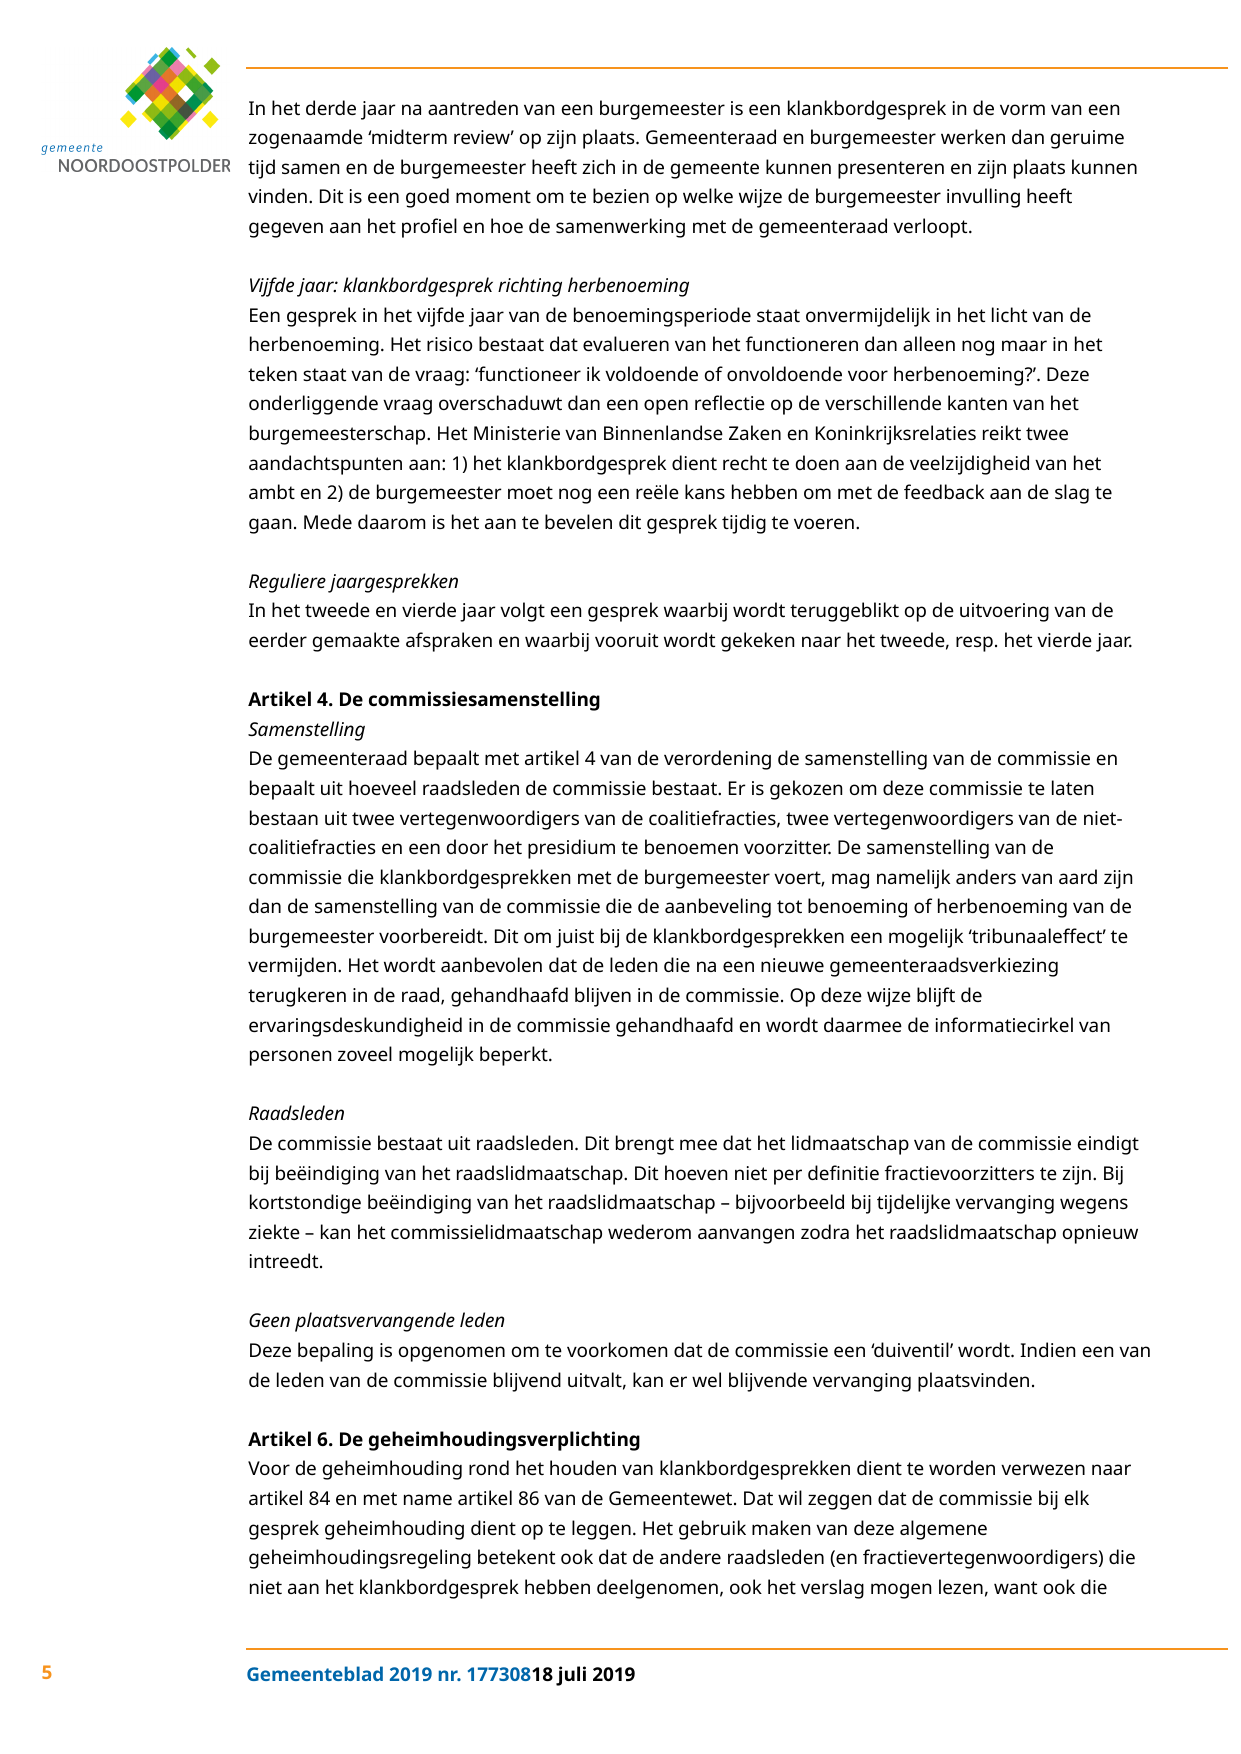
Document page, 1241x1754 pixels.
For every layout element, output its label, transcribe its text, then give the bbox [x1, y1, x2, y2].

text Geen plaatsvervangende leden [248, 1308, 1152, 1333]
text De commissie bestaat uit raadsleden. Dit brengt mee dat het lidmaatschap van de commissie eindigt bij beëindiging van het raadslidmaatschap. Dit hoeven niet per definitie fractievoorzitters te zijn. Bij kortstondige beëindiging van het raadslidmaatschap – bijvoorbeeld bij tijdelijke vervanging wegens ziekte – kan het commissielidmaatschap wederom aanvangen zodra het raadslidmaatschap opnieuw intreedt. [248, 1130, 1152, 1274]
text Artikel 6. De geheimhoudingsverplichting [248, 1426, 1152, 1452]
text Vijfde jaar: klankbordgesprek richting herbenoeming [248, 272, 1152, 298]
text De gemeenteraad bepaalt met artikel 4 van de verordening de samenstelling van de commissie en bepaalt uit hoeveel raadsleden de commissie bestaat. Er is gekozen om deze commissie te laten bestaan uit twee vertegenwoordigers van de coalitiefracties, twee vertegenwoordigers van de niet-coalitiefracties en een door het presidium te benoemen voorzitter. De samenstelling van de commissie die klankbordgesprekken met de burgemeester voert, mag namelijk anders van aard zijn dan de samenstelling van de commissie die de aanbeveling tot benoeming of herbenoeming van de burgemeester voorbereidt. Dit om juist bij de klankbordgesprekken een mogelijk ‘tribunaaleffect’ te vermijden. Het wordt aanbevolen dat de leden die na een nieuwe gemeenteraadsverkiezing terugkeren in de raad, gehandhaafd blijven in de commissie. Op deze wijze blijft de ervaringsdeskundigheid in de commissie gehandhaafd en wordt daarmee de informatiecirkel van personen zoveel mogelijk beperkt. [248, 746, 1152, 1067]
text Raadsleden [248, 1101, 1152, 1126]
picture [41, 47, 231, 172]
text In het tweede en vierde jaar volgt een gesprek waarbij wordt teruggeblikt op de uitvoering van de eerder gemaakte afspraken en waarbij vooruit wordt gekeken naar het tweede, resp. het vierde jaar. [248, 598, 1152, 653]
text Samenstelling [248, 716, 1152, 742]
text Een gesprek in het vijfde jaar van de benoemingsperiode staat onvermijdelijk in het licht van de herbenoeming. Het risico bestaat dat evalueren van het functioneren dan alleen nog maar in het teken staat van de vraag: ‘functioneer ik voldoende of onvoldoende voor herbenoeming?’. Deze onderliggende vraag overschaduwt dan een open reflectie op de verschillende kanten van het burgemeesterschap. Het Ministerie van Binnenlandse Zaken en Koninkrijksrelaties reikt twee aandachtspunten aan: 1) het klankbordgesprek dient recht te doen aan de veelzijdigheid van het ambt en 2) de burgemeester moet nog een reële kans hebben om met de feedback aan de slag te gaan. Mede daarom is het aan te bevelen dit gesprek tijdig te voeren. [248, 302, 1152, 535]
text In het derde jaar na aantreden van een burgemeester is een klankbordgesprek in de vorm van een zogenaamde ‘midterm review’ op zijn plaats. Gemeenteraad en burgemeester werken dan geruime tijd samen en de burgemeester heeft zich in de gemeente kunnen presenteren en zijn plaats kunnen vinden. Dit is een goed moment om te bezien op welke wijze de burgemeester invulling heeft gegeven aan het profiel en hoe de samenwerking met de gemeenteraad verloopt. [248, 95, 1152, 239]
text Reguliere jaargesprekken [248, 568, 1152, 594]
text Voor de geheimhouding rond het houden van klankbordgesprekken dient te worden verwezen naar artikel 84 en met name artikel 86 van de Gemeentewet. Dat wil zeggen dat de commissie bij elk gesprek geheimhouding dient op te leggen. Het gebruik maken van deze algemene geheimhoudingsregeling betekent ook dat de andere raadsleden (en fractievertegenwoordigers) die niet aan het klankbordgesprek hebben deelgenomen, ook het verslag mogen lezen, want ook die [248, 1456, 1152, 1600]
text Artikel 4. De commissiesamenstelling [248, 686, 1152, 712]
text Deze bepaling is opgenomen om te voorkomen dat de commissie een ‘duiventil’ wordt. Indien een van de leden van de commissie blijvend uitvalt, kan er wel blijvende vervanging plaatsvinden. [248, 1337, 1152, 1393]
